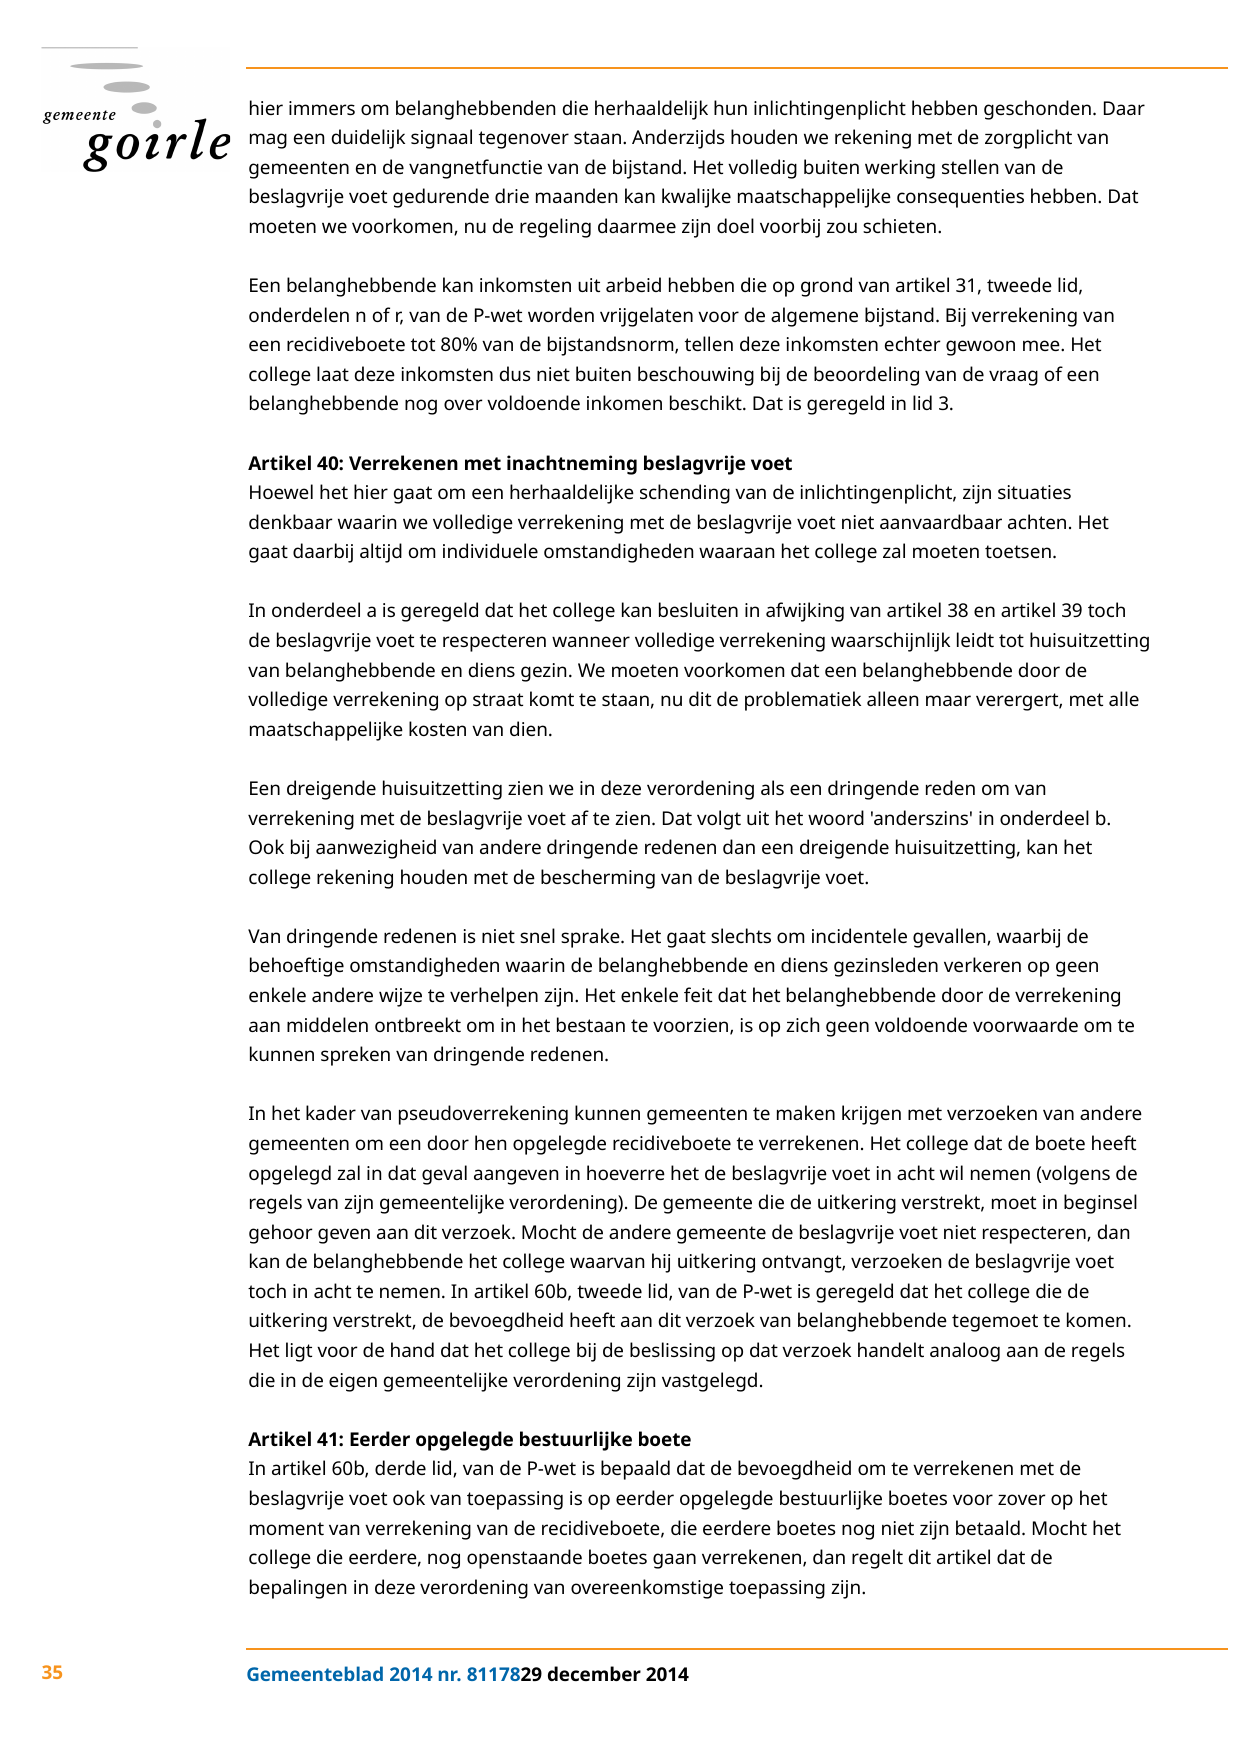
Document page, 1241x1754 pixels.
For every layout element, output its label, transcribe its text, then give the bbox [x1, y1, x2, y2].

text Een dreigende huisuitzetting zien we in deze verordening als een dringende reden om van verrekening met de beslagvrije voet af te zien. Dat volgt uit het woord 'anderszins' in onderdeel b. Ook bij aanwezigheid van andere dringende redenen dan een dreigende huisuitzetting, kan het college rekening houden met de bescherming van de beslagvrije voet. [248, 775, 1152, 890]
text In het kader van pseudoverrekening kunnen gemeenten te maken krijgen met verzoeken van andere gemeenten om een door hen opgelegde recidiveboete te verrekenen. Het college dat de boete heeft opgelegd zal in dat geval aangeven in hoeverre het de beslagvrije voet in acht wil nemen (volgens de regels van zijn gemeentelijke verordening). De gemeente die de uitkering verstrekt, moet in beginsel gehoor geven aan dit verzoek. Mocht de andere gemeente de beslagvrije voet niet respecteren, dan kan de belanghebbende het college waarvan hij uitkering ontvangt, verzoeken de beslagvrije voet toch in acht te nemen. In artikel 60b, tweede lid, van de P-wet is geregeld dat het college die de uitkering verstrekt, de bevoegdheid heeft aan dit verzoek van belanghebbende tegemoet te komen. Het ligt voor de hand dat het college bij de beslissing op dat verzoek handelt analoog aan de regels die in de eigen gemeentelijke verordening zijn vastgelegd. [248, 1101, 1152, 1393]
text In artikel 60b, derde lid, van de P-wet is bepaald dat de bevoegdheid om te verrekenen met de beslagvrije voet ook van toepassing is op eerder opgelegde bestuurlijke boetes voor zover op het moment van verrekening van de recidiveboete, die eerdere boetes nog niet zijn betaald. Mocht het college die eerdere, nog openstaande boetes gaan verrekenen, dan regelt dit artikel dat de bepalingen in deze verordening van overeenkomstige toepassing zijn. [248, 1456, 1152, 1600]
text Hoewel het hier gaat om een herhaaldelijke schending van de inlichtingenplicht, zijn situaties denkbaar waarin we volledige verrekening met de beslagvrije voet niet aanvaardbaar achten. Het gaat daarbij altijd om individuele omstandigheden waaraan het college zal moeten toetsen. [248, 479, 1152, 564]
text Artikel 40: Verrekenen met inachtneming beslagvrije voet [248, 450, 1152, 476]
text Een belanghebbende kan inkomsten uit arbeid hebben die op grond van artikel 31, tweede lid, onderdelen n of r, van de P-wet worden vrijgelaten voor de algemene bijstand. Bij verrekening van een recidiveboete tot 80% van de bijstandsnorm, tellen deze inkomsten echter gewoon mee. Het college laat deze inkomsten dus niet buiten beschouwing bij de beoordeling van de vraag of een belanghebbende nog over voldoende inkomen beschikt. Dat is geregeld in lid 3. [248, 272, 1152, 416]
text Artikel 41: Eerder opgelegde bestuurlijke boete [248, 1426, 1152, 1452]
text In onderdeel a is geregeld dat het college kan besluiten in afwijking van artikel 38 en artikel 39 toch de beslagvrije voet te respecteren wanneer volledige verrekening waarschijnlijk leidt tot huisuitzetting van belanghebbende en diens gezin. We moeten voorkomen dat een belanghebbende door de volledige verrekening op straat komt te staan, nu dit de problematiek alleen maar verergert, met alle maatschappelijke kosten van dien. [248, 598, 1152, 742]
text Van dringende redenen is niet snel sprake. Het gaat slechts om incidentele gevallen, waarbij de behoeftige omstandigheden waarin de belanghebbende en diens gezinsleden verkeren op geen enkele andere wijze te verhelpen zijn. Het enkele feit dat het belanghebbende door de verrekening aan middelen ontbreekt om in het bestaan te voorzien, is op zich geen voldoende voorwaarde om te kunnen spreken van dringende redenen. [248, 923, 1152, 1067]
text hier immers om belanghebbenden die herhaaldelijk hun inlichtingenplicht hebben geschonden. Daar mag een duidelijk signaal tegenover staan. Anderzijds houden we rekening met de zorgplicht van gemeenten en de vangnetfunctie van de bijstand. Het volledig buiten werking stellen van de beslagvrije voet gedurende drie maanden kan kwalijke maatschappelijke consequenties hebben. Dat moeten we voorkomen, nu de regeling daarmee zijn doel voorbij zou schieten. [248, 95, 1152, 239]
picture [41, 47, 231, 172]
